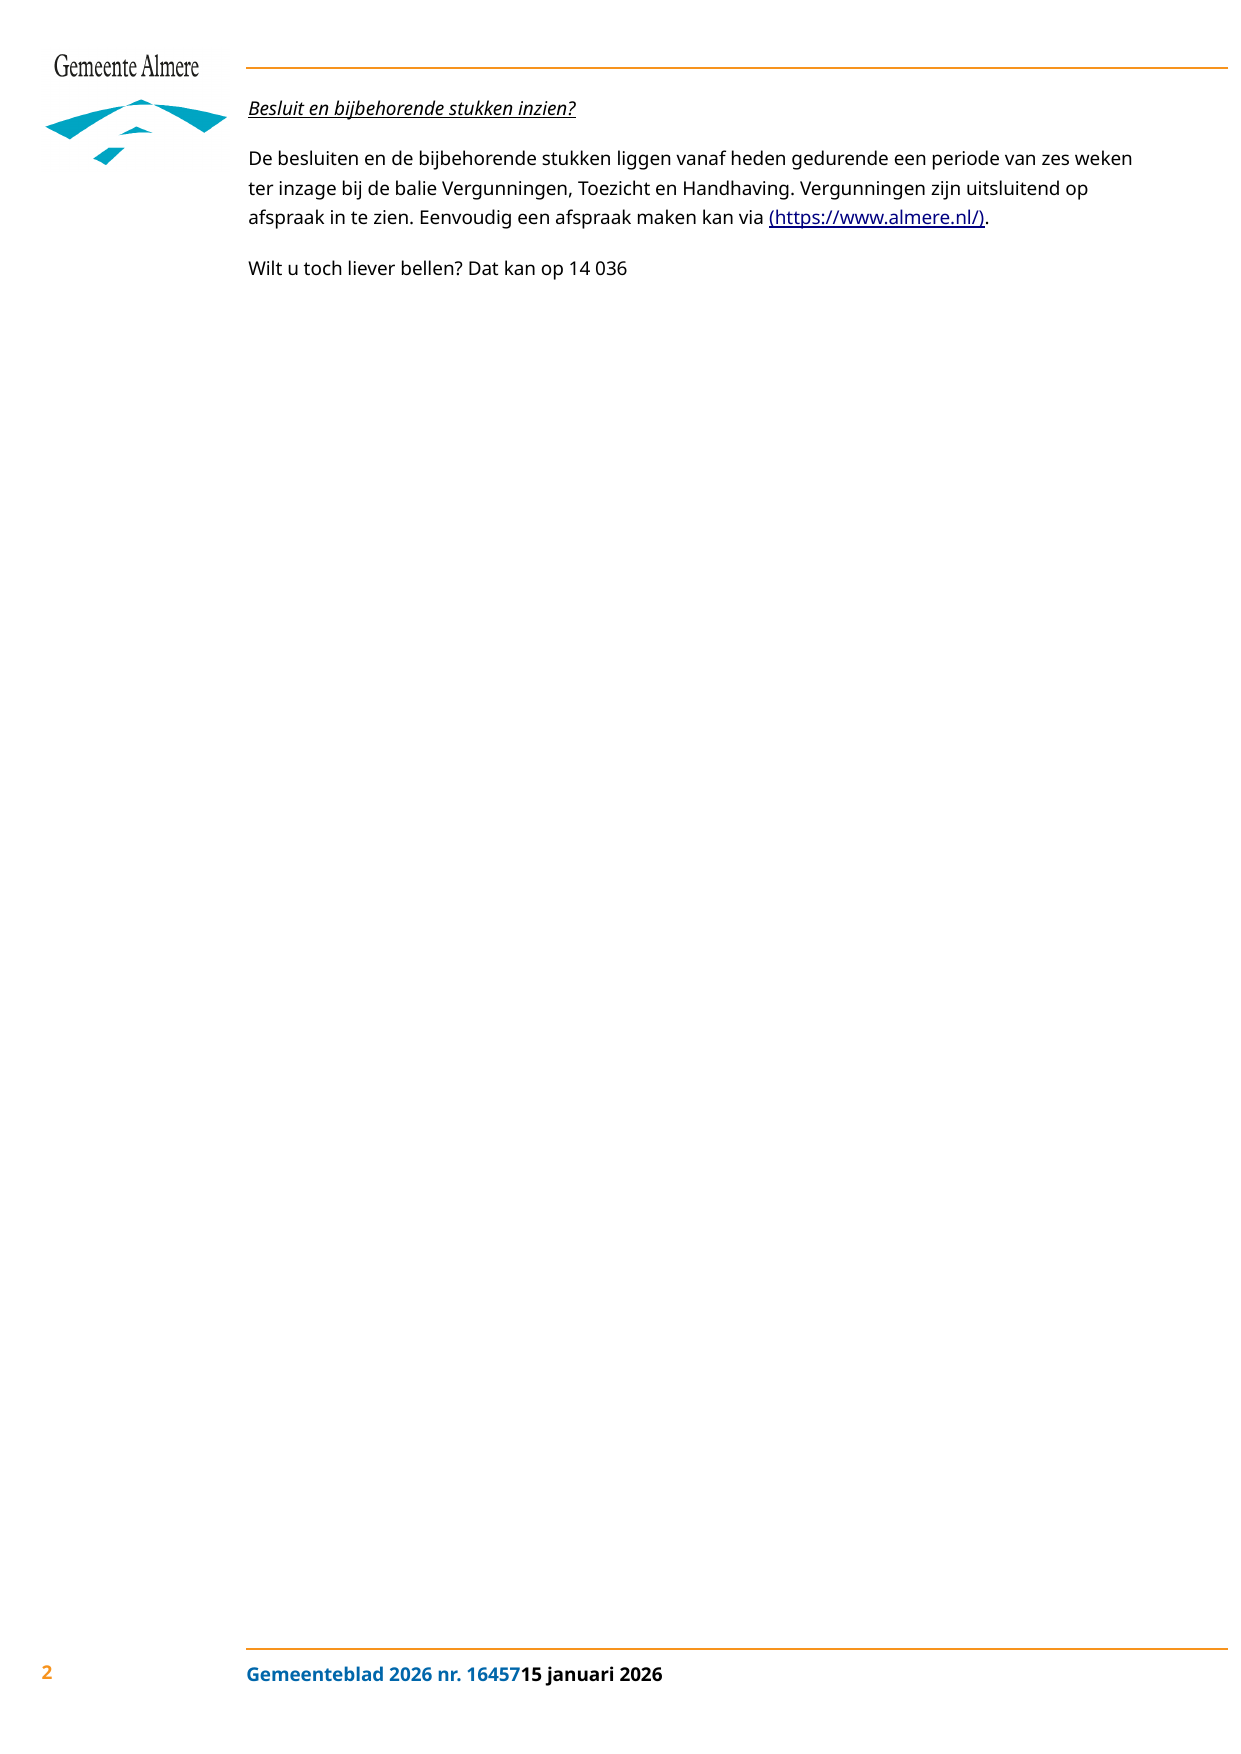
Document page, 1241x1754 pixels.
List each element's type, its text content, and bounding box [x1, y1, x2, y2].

text Besluit en bijbehorende stukken inzien? [248, 95, 1152, 121]
text Wilt u toch liever bellen? Dat kan op 14 036 [248, 255, 1152, 281]
picture [41, 47, 231, 172]
text De besluiten en de bijbehorende stukken liggen vanaf heden gedurende een periode van zes weken ter inzage bij de balie Vergunningen, Toezicht en Handhaving. Vergunningen zijn uitsluitend op afspraak in te zien. Eenvoudig een afspraak maken kan via (https://www.almere.nl/). [248, 145, 1152, 230]
